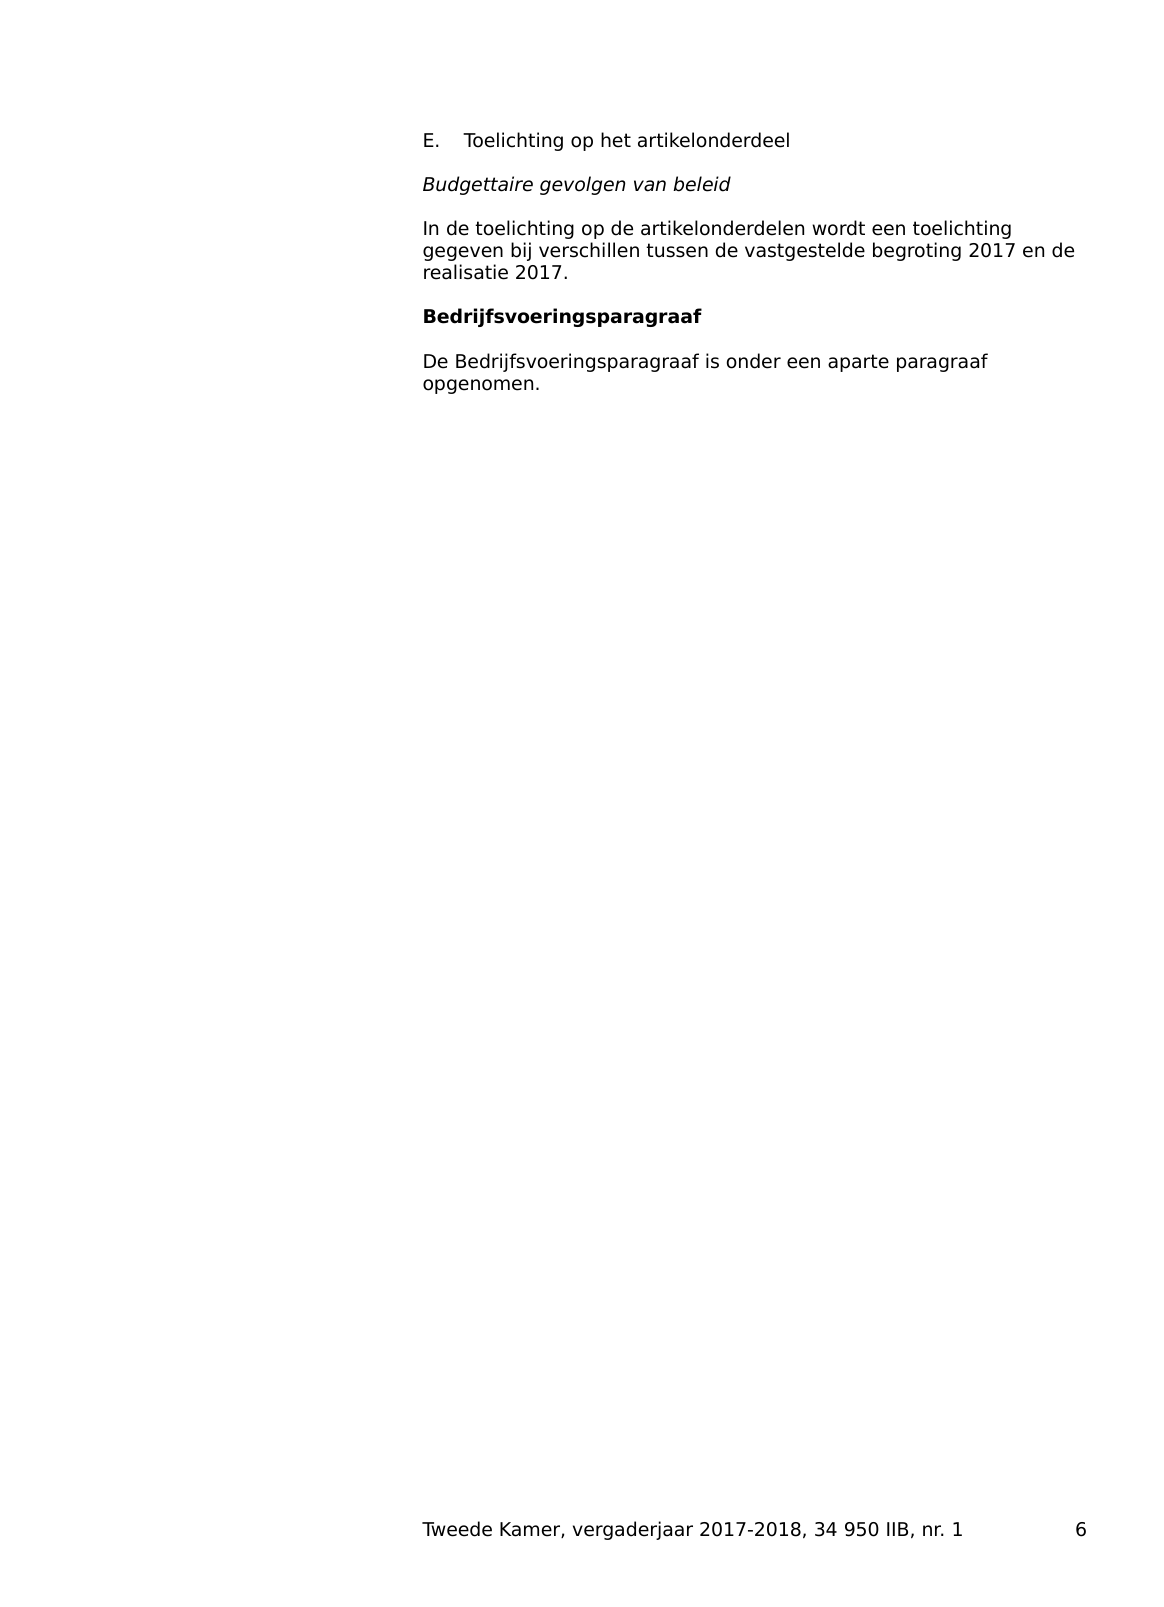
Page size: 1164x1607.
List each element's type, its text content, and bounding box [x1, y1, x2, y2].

text In de toelichting op de artikelonderdelen wordt een toelichting gegeven bij verschillen tussen de vastgestelde begroting 2017 en de realisatie 2017. [422, 218, 1087, 284]
text De Bedrijfsvoeringsparagraaf is onder een aparte paragraaf opgenomen. [422, 351, 1087, 394]
subtitle Budgettaire gevolgen van beleid [422, 174, 1087, 196]
text E. Toelichting op het artikelonderdeel [422, 130, 1087, 152]
subtitle Bedrijfsvoeringsparagraaf [422, 306, 1087, 328]
